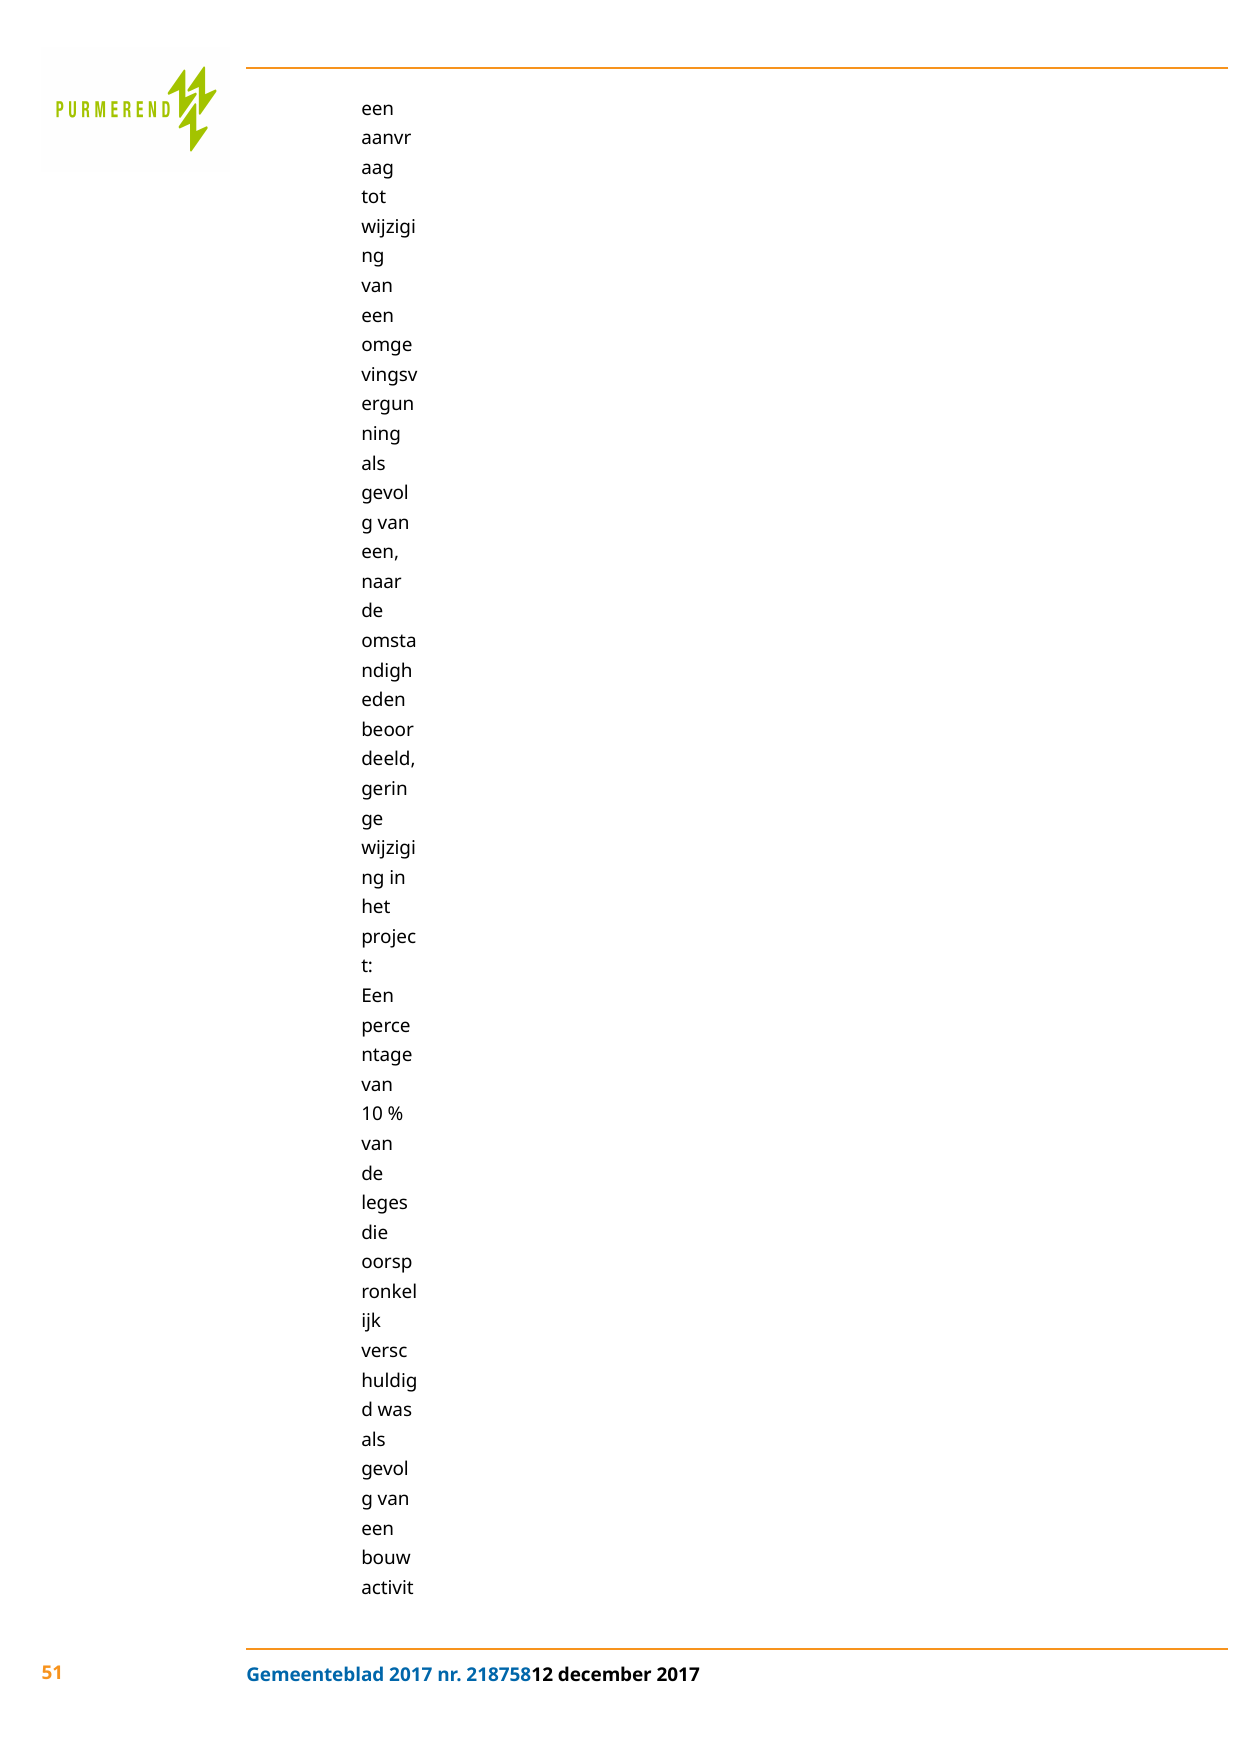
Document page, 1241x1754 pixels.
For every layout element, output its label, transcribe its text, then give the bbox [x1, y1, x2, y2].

table_header [305, 95, 361, 1600]
picture [41, 47, 231, 172]
table_header een aanvraag tot wijziging van een omgevingsvergunning als gevolg van een, naar de omstandigheden beoordeeld, geringe wijziging in het project: Een percentage van 10 % van de leges die oorspronkelijk verschuldigd was als gevolg van een bouwactivit [361, 95, 417, 1600]
table_header [418, 95, 474, 1600]
table_header [248, 95, 304, 1600]
